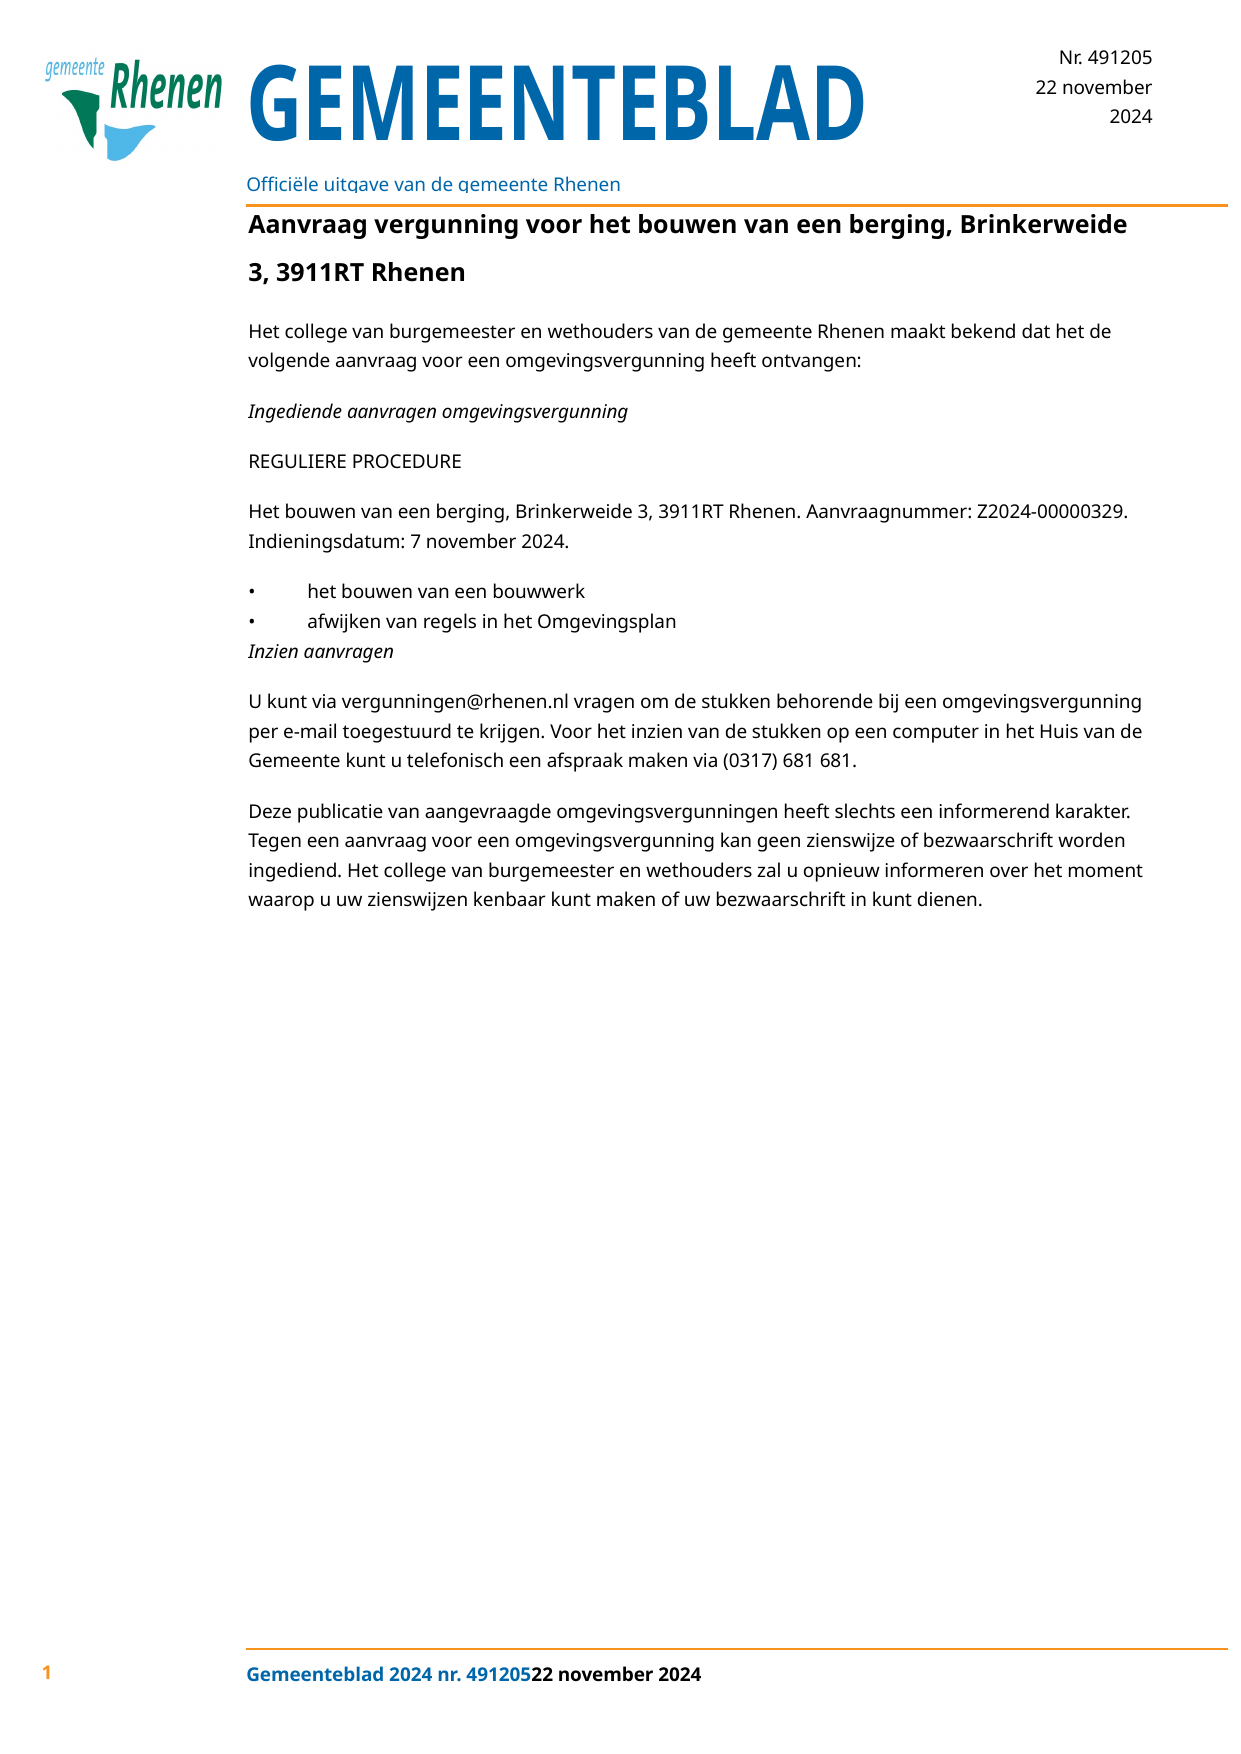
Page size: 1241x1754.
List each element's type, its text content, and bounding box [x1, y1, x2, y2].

text Inzien aanvragen [248, 638, 1152, 664]
text Het bouwen van een berging, Brinkerweide 3, 3911RT Rhenen. Aanvraagnummer: Z2024-00000329. Indieningsdatum: 7 november 2024. [248, 499, 1152, 554]
text REGULIERE PROCEDURE [248, 448, 1152, 474]
text Aanvraag vergunning voor het bouwen van een berging, Brinkerweide 3, 3911RT Rhenen [248, 207, 1152, 288]
text Ingediende aanvragen omgevingsvergunning [248, 398, 1152, 424]
text Het college van burgemeester en wethouders van de gemeente Rhenen maakt bekend dat het de volgende aanvraag voor een omgevingsvergunning heeft ontvangen: [248, 318, 1152, 373]
list afwijken van regels in het Omgevingsplan [248, 608, 1152, 634]
list het bouwen van een bouwwerk [248, 579, 1152, 604]
text Deze publicatie van aangevraagde omgevingsvergunningen heeft slechts een informerend karakter. Tegen een aanvraag voor een omgevingsvergunning kan geen zienswijze of bezwaarschrift worden ingediend. Het college van burgemeester en wethouders zal u opnieuw informeren over het moment waarop u uw zienswijzen kenbaar kunt maken of uw bezwaarschrift in kunt dienen. [248, 798, 1152, 912]
text U kunt via vergunningen@rhenen.nl vragen om de stukken behorende bij een omgevingsvergunning per e-mail toegestuurd te krijgen. Voor het inzien van de stukken op een computer in het Huis van de Gemeente kunt u telefonisch een afspraak maken via (0317) 681 681. [248, 688, 1152, 773]
picture [41, 47, 231, 172]
